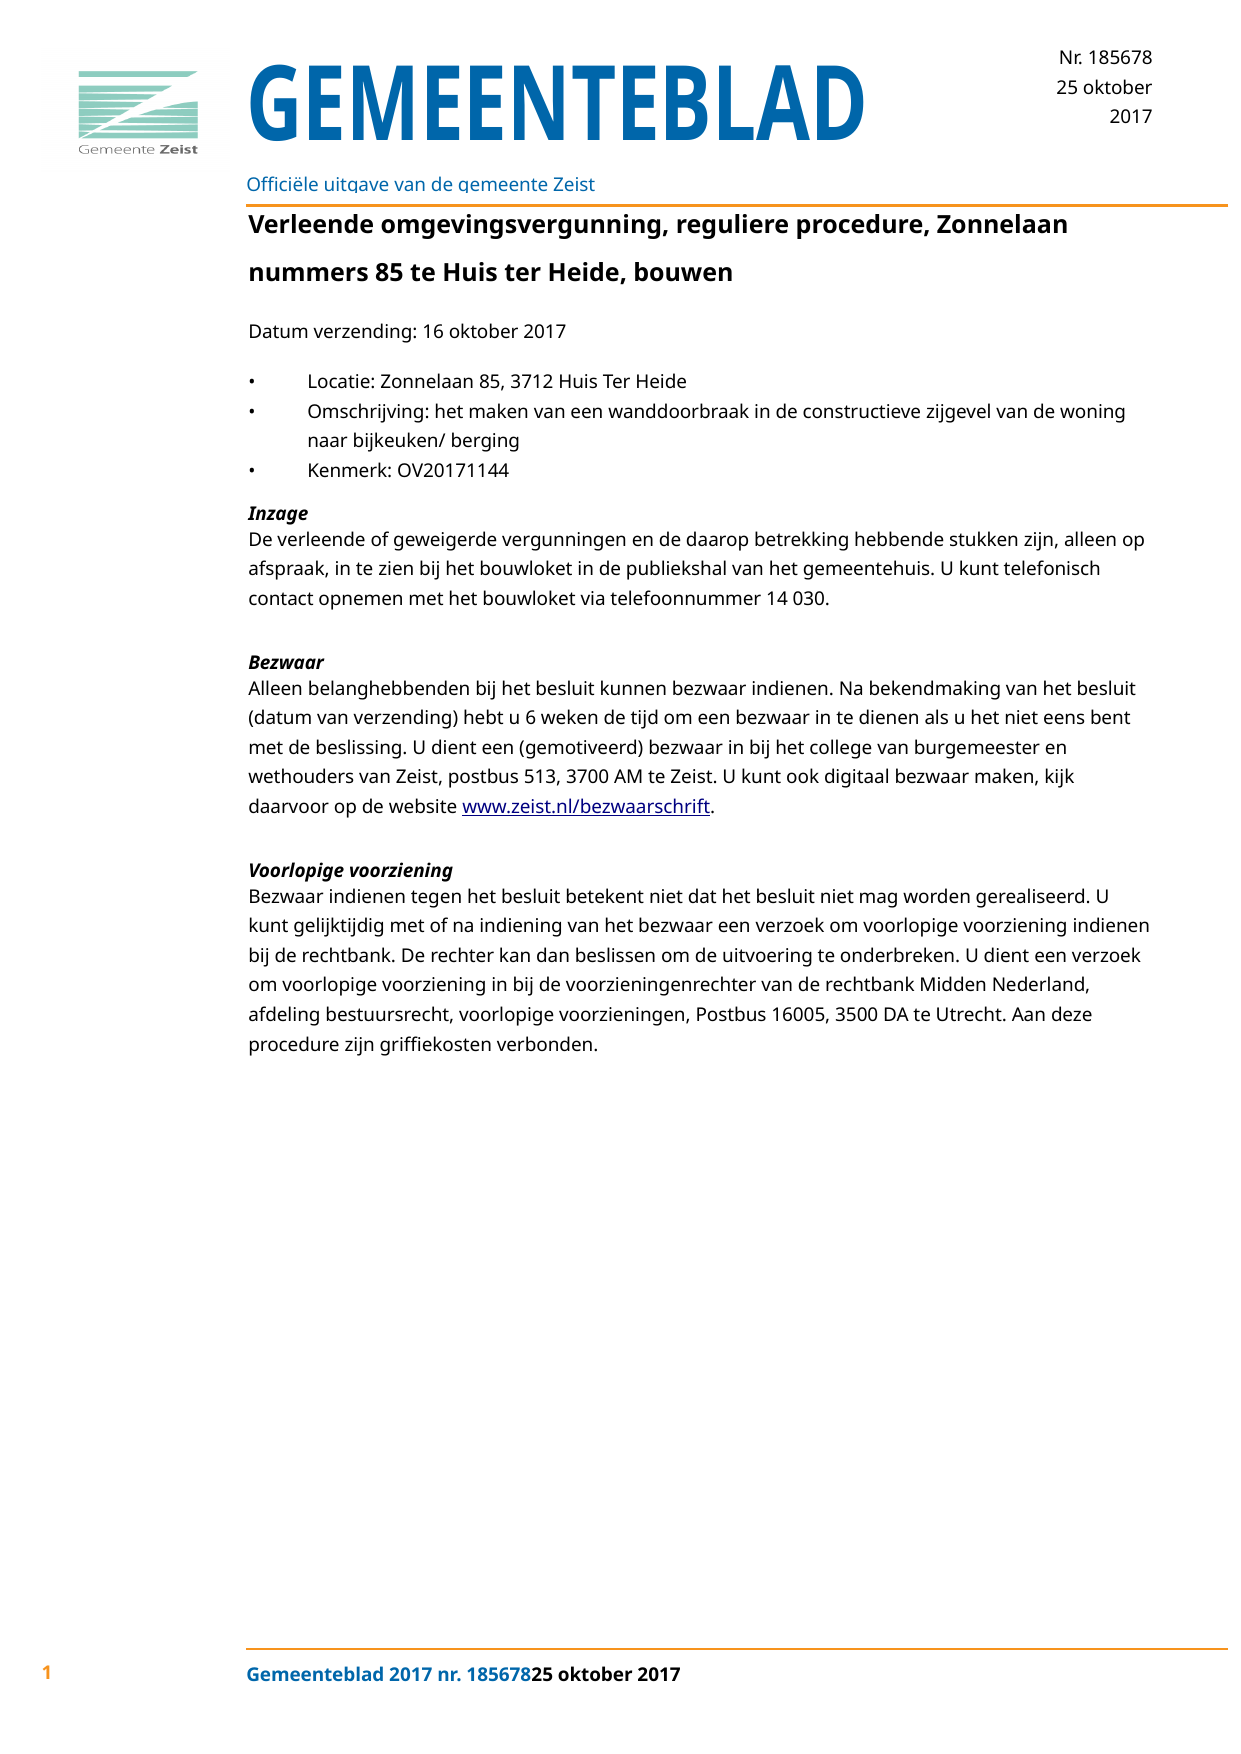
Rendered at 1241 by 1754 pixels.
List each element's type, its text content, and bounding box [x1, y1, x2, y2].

text De verleende of geweigerde vergunningen en de daarop betrekking hebbende stukken zijn, alleen op afspraak, in te zien bij het bouwloket in de publiekshal van het gemeentehuis. U kunt telefonisch contact opnemen met het bouwloket via telefoonnummer 14 030. [248, 526, 1152, 611]
picture [41, 47, 231, 172]
text Inzage [248, 500, 1152, 526]
text Datum verzending: 16 oktober 2017 [248, 318, 1152, 344]
text Voorlopige voorziening [248, 857, 1152, 883]
text Bezwaar indienen tegen het besluit betekent niet dat het besluit niet mag worden gerealiseerd. U kunt gelijktijdig met of na indiening van het bezwaar een verzoek om voorlopige voorziening indienen bij de rechtbank. De rechter kan dan beslissen om de uitvoering te onderbreken. U dient een verzoek om voorlopige voorziening in bij de voorzieningenrechter van de rechtbank Midden Nederland, afdeling bestuursrecht, voorlopige voorzieningen, Postbus 16005, 3500 DA te Utrecht. Aan deze procedure zijn griffiekosten verbonden. [248, 883, 1152, 1056]
text Alleen belanghebbenden bij het besluit kunnen bezwaar indienen. Na bekendmaking van het besluit (datum van verzending) hebt u 6 weken de tijd om een bezwaar in te dienen als u het niet eens bent met de beslissing. U dient een (gemotiveerd) bezwaar in bij het college van burgemeester en wethouders van Zeist, postbus 513, 3700 AM te Zeist. U kunt ook digitaal bezwaar maken, kijk daarvoor op de website www.zeist.nl/bezwaarschrift. [248, 675, 1152, 819]
text Bezwaar [248, 649, 1152, 675]
list Omschrijving: het maken van een wanddoorbraak in de constructieve zijgevel van de woning naar bijkeuken/ berging [248, 398, 1152, 453]
list Kenmerk: OV20171144 [248, 457, 1152, 483]
list Locatie: Zonnelaan 85, 3712 Huis Ter Heide [248, 368, 1152, 394]
text Verleende omgevingsvergunning, reguliere procedure, Zonnelaan nummers 85 te Huis ter Heide, bouwen [248, 207, 1152, 288]
